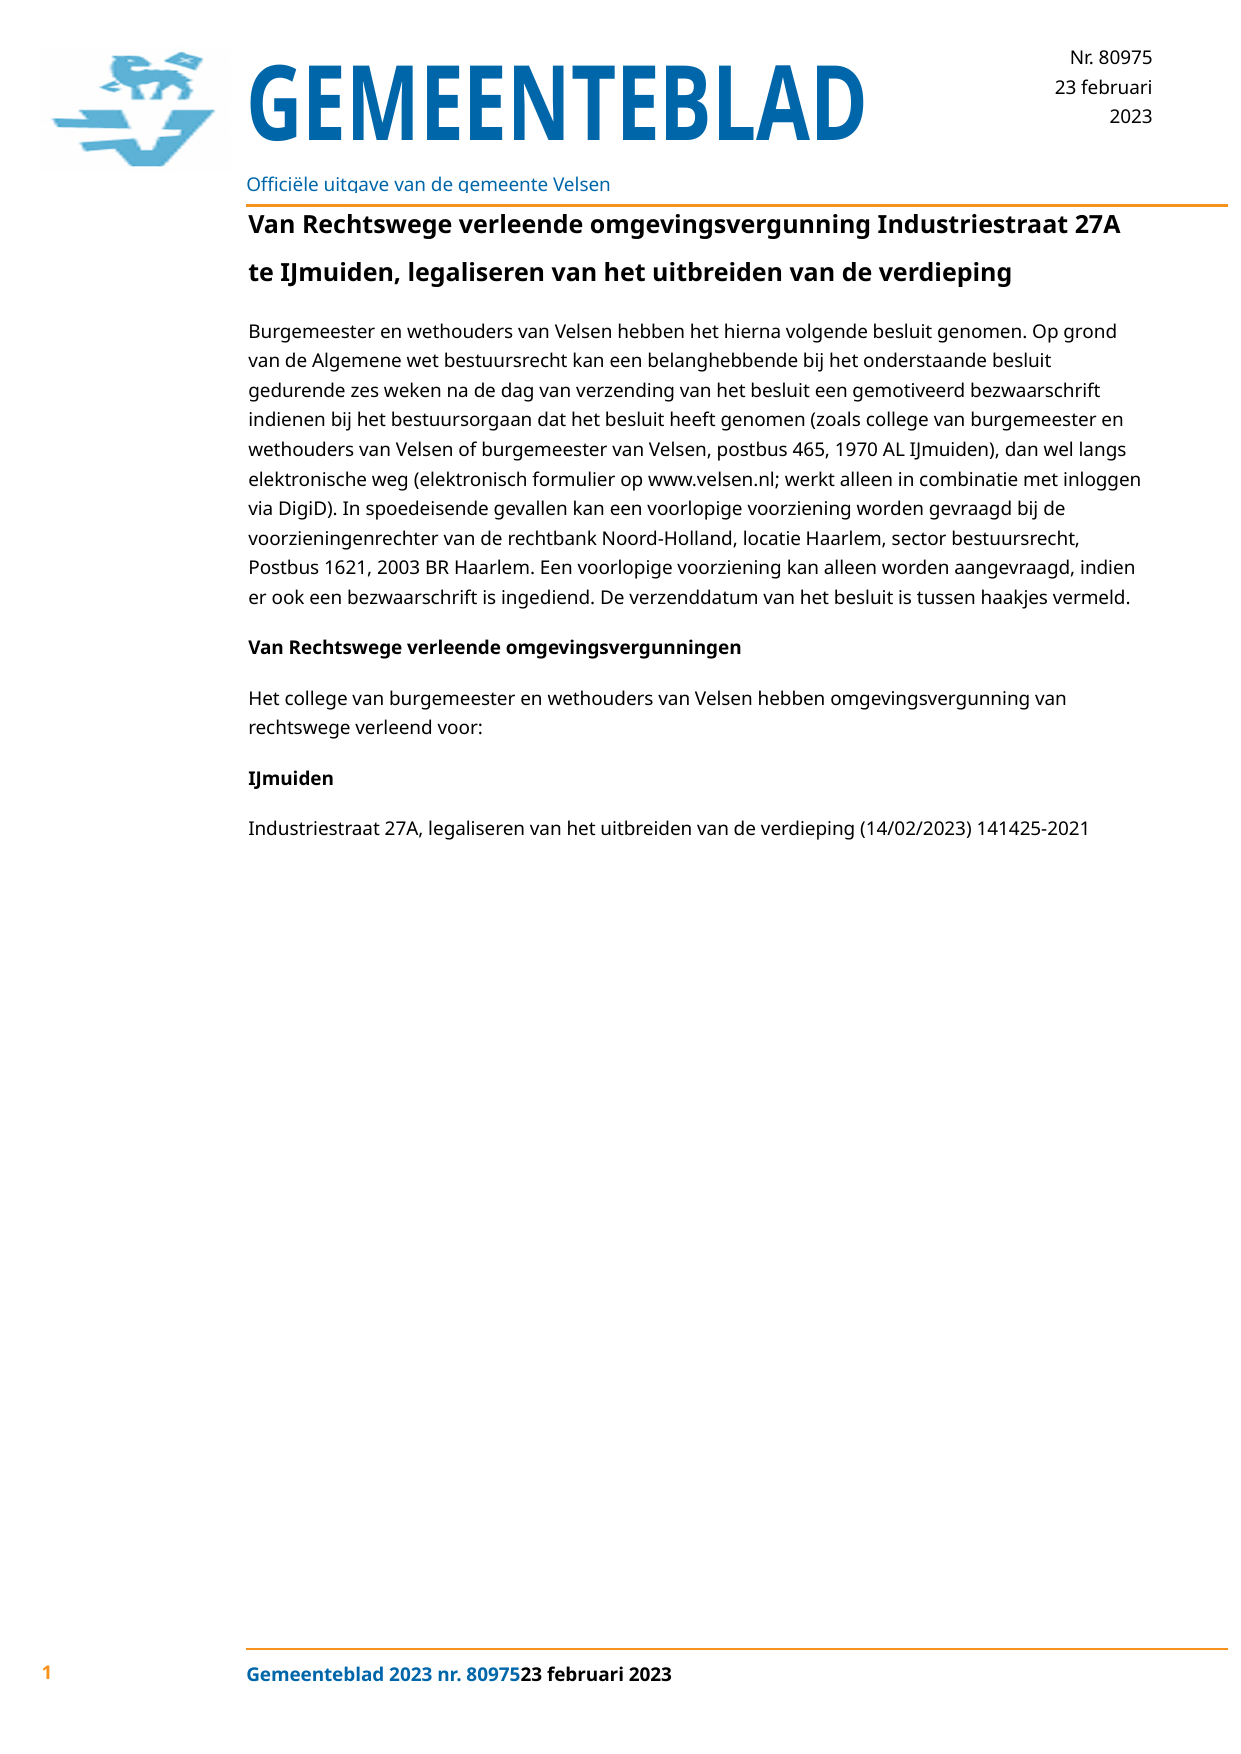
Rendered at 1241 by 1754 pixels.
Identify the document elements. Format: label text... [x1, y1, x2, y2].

text Van Rechtswege verleende omgevingsvergunningen [248, 634, 1152, 660]
text IJmuiden [248, 765, 1152, 791]
text Burgemeester en wethouders van Velsen hebben het hierna volgende besluit genomen. Op grond van de Algemene wet bestuursrecht kan een belanghebbende bij het onderstaande besluit gedurende zes weken na de dag van verzending van het besluit een gemotiveerd bezwaarschrift indienen bij het bestuursorgaan dat het besluit heeft genomen (zoals college van burgemeester en wethouders van Velsen of burgemeester van Velsen, postbus 465, 1970 AL IJmuiden), dan wel langs elektronische weg (elektronisch formulier op www.velsen.nl; werkt alleen in combinatie met inloggen via DigiD). In spoedeisende gevallen kan een voorlopige voorziening worden gevraagd bij de voorzieningenrechter van de rechtbank Noord-Holland, locatie Haarlem, sector bestuursrecht, Postbus 1621, 2003 BR Haarlem. Een voorlopige voorziening kan alleen worden aangevraagd, indien er ook een bezwaarschrift is ingediend. De verzenddatum van het besluit is tussen haakjes vermeld. [248, 318, 1152, 610]
picture [41, 47, 231, 172]
text Industriestraat 27A, legaliseren van het uitbreiden van de verdieping (14/02/2023) 141425-2021 [248, 815, 1152, 841]
text Het college van burgemeester en wethouders van Velsen hebben omgevingsvergunning van rechtswege verleend voor: [248, 685, 1152, 740]
text Van Rechtswege verleende omgevingsvergunning Industriestraat 27A te IJmuiden, legaliseren van het uitbreiden van de verdieping [248, 207, 1152, 288]
